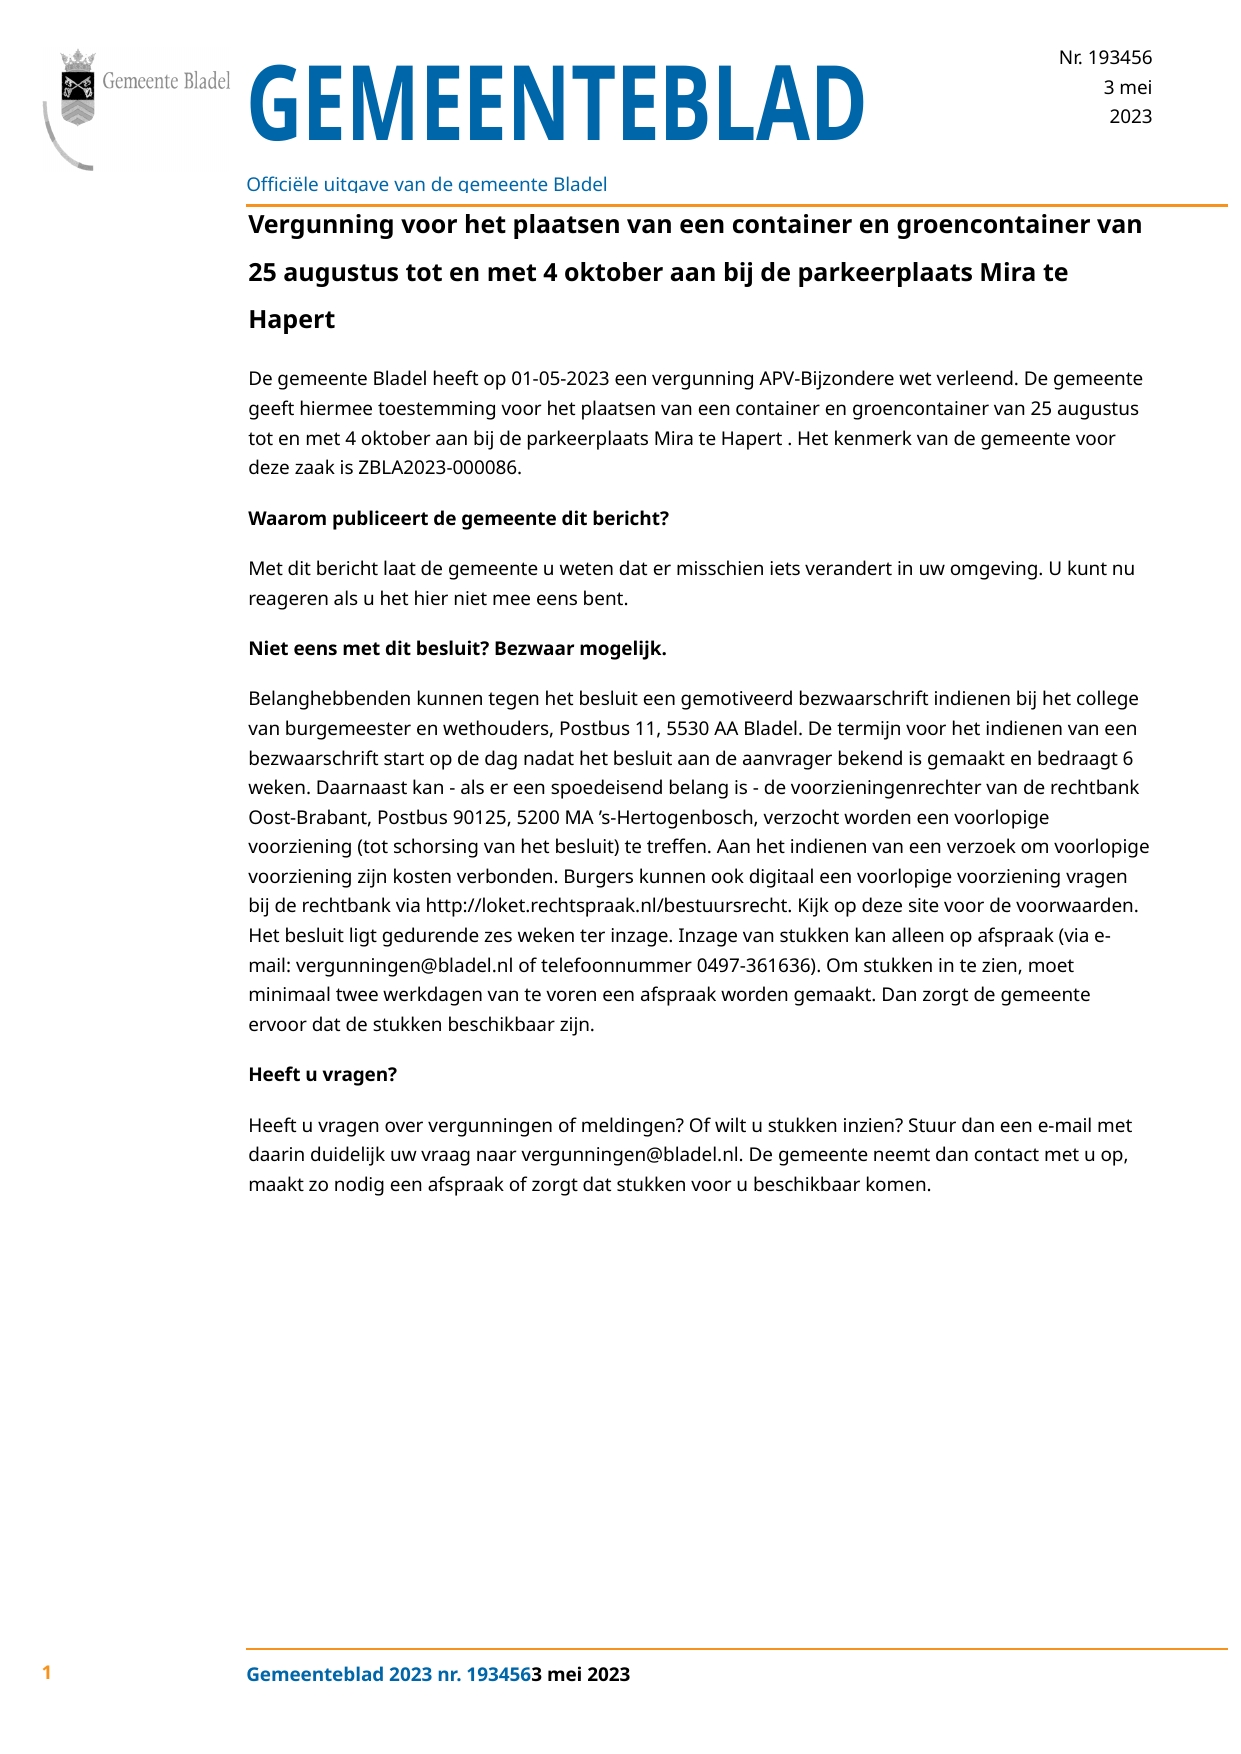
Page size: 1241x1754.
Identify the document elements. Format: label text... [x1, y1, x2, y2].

picture [41, 47, 231, 172]
text Met dit bericht laat de gemeente u weten dat er misschien iets verandert in uw omgeving. U kunt nu reageren als u het hier niet mee eens bent. [248, 555, 1152, 610]
text Heeft u vragen over vergunningen of meldingen? Of wilt u stukken inzien? Stuur dan een e-mail met daarin duidelijk uw vraag naar vergunningen@bladel.nl. De gemeente neemt dan contact met u op, maakt zo nodig een afspraak of zorgt dat stukken voor u beschikbaar komen. [248, 1112, 1152, 1197]
text De gemeente Bladel heeft op 01-05-2023 een vergunning APV-Bijzondere wet verleend. De gemeente geeft hiermee toestemming voor het plaatsen van een container en groencontainer van 25 augustus tot en met 4 oktober aan bij de parkeerplaats Mira te Hapert . Het kenmerk van de gemeente voor deze zaak is ZBLA2023-000086. [248, 366, 1152, 480]
text Niet eens met dit besluit? Bezwaar mogelijk. [248, 635, 1152, 661]
text Waarom publiceert de gemeente dit bericht? [248, 505, 1152, 530]
text Heeft u vragen? [248, 1061, 1152, 1087]
text Belanghebbenden kunnen tegen het besluit een gemotiveerd bezwaarschrift indienen bij het college van burgemeester en wethouders, Postbus 11, 5530 AA Bladel. De termijn voor het indienen van een bezwaarschrift start op de dag nadat het besluit aan de aanvrager bekend is gemaakt en bedraagt 6 weken. Daarnaast kan - als er een spoedeisend belang is - de voorzieningenrechter van de rechtbank Oost-Brabant, Postbus 90125, 5200 MA ’s-Hertogenbosch, verzocht worden een voorlopige voorziening (tot schorsing van het besluit) te treffen. Aan het indienen van een verzoek om voorlopige voorziening zijn kosten verbonden. Burgers kunnen ook digitaal een voorlopige voorziening vragen bij de rechtbank via http://loket.rechtspraak.nl/bestuursrecht. Kijk op deze site voor de voorwaarden. Het besluit ligt gedurende zes weken ter inzage. Inzage van stukken kan alleen op afspraak (via e-mail: vergunningen@bladel.nl of telefoonnummer 0497-361636). Om stukken in te zien, moet minimaal twee werkdagen van te voren een afspraak worden gemaakt. Dan zorgt de gemeente ervoor dat de stukken beschikbaar zijn. [248, 686, 1152, 1037]
text Vergunning voor het plaatsen van een container en groencontainer van 25 augustus tot en met 4 oktober aan bij de parkeerplaats Mira te Hapert [248, 207, 1152, 336]
